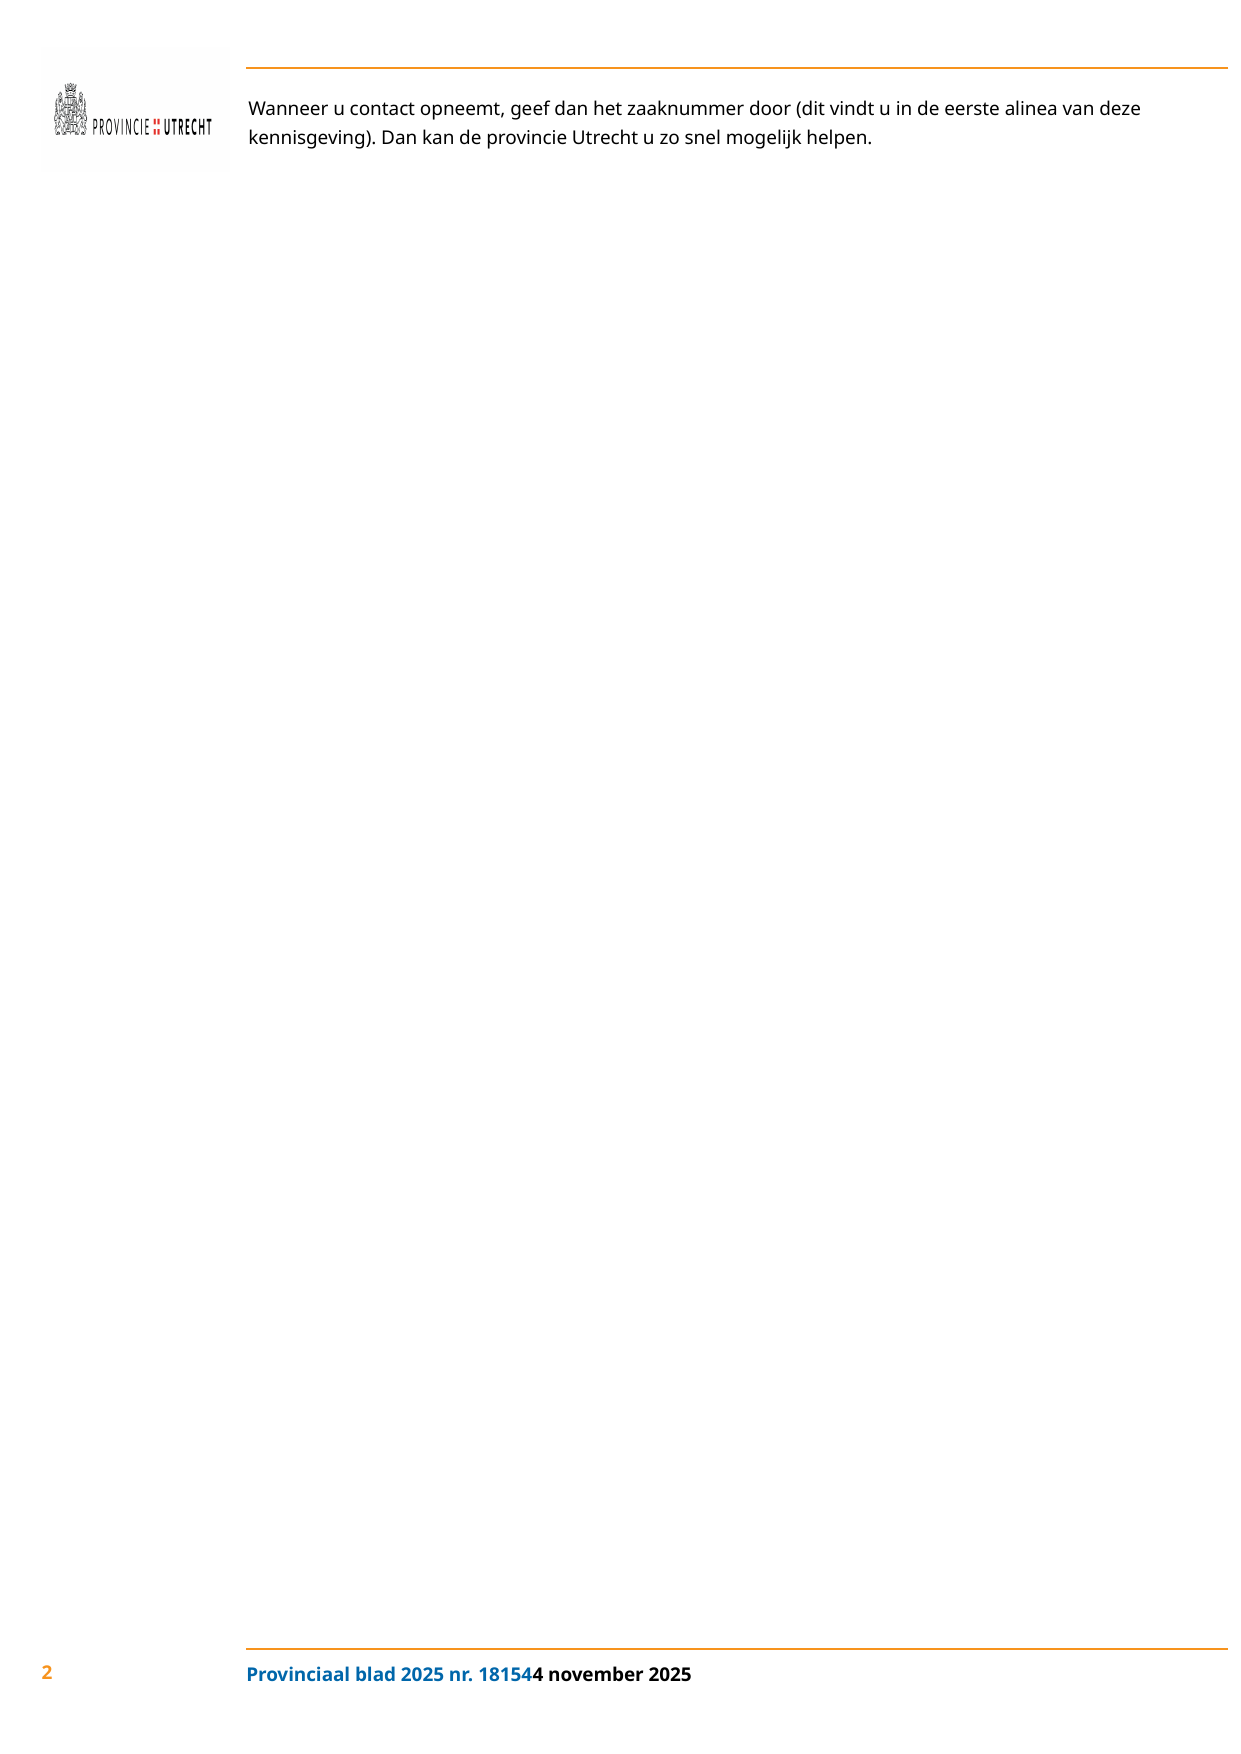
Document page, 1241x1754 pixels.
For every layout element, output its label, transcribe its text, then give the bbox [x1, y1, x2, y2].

text Wanneer u contact opneemt, geef dan het zaaknummer door (dit vindt u in de eerste alinea van deze kennisgeving). Dan kan de provincie Utrecht u zo snel mogelijk helpen. [248, 95, 1152, 150]
picture [41, 47, 231, 172]
